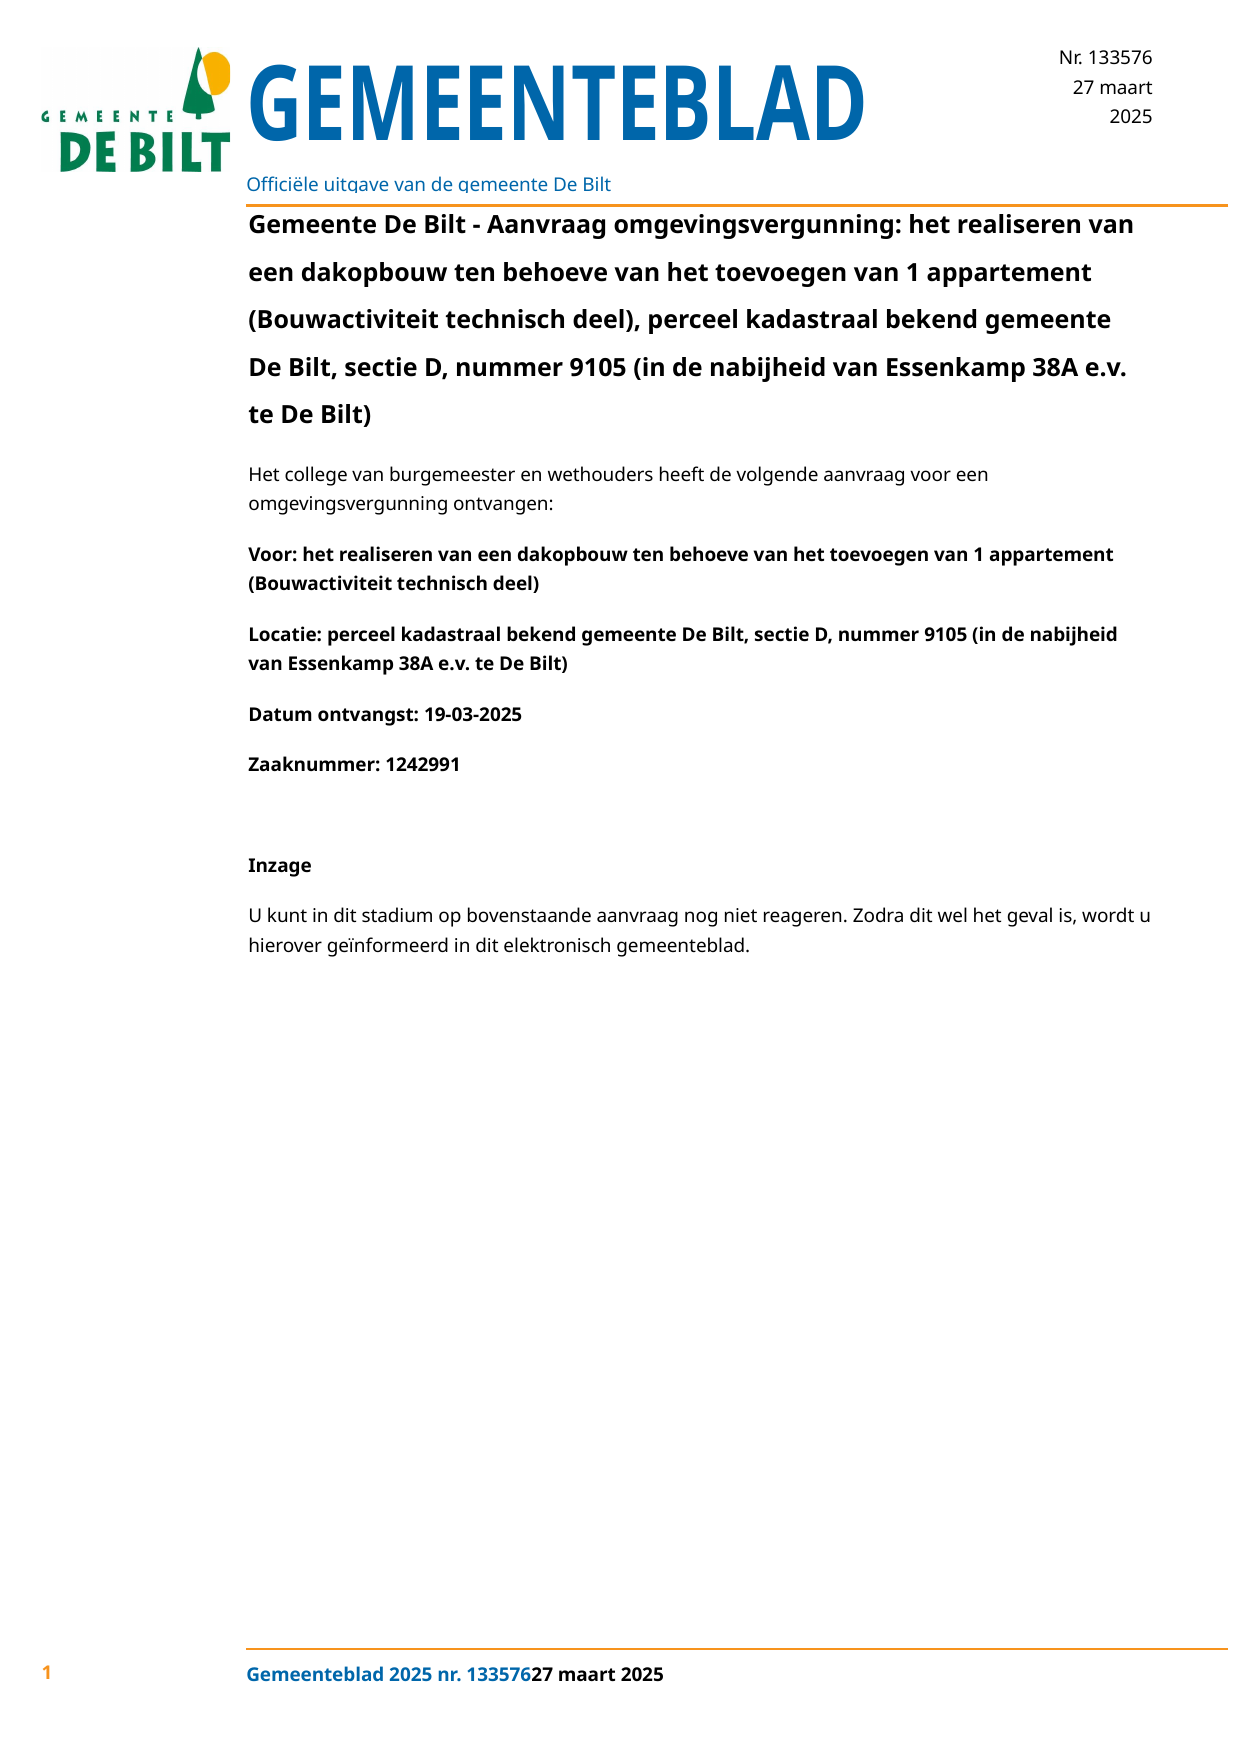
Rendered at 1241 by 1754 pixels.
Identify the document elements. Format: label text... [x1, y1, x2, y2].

text Gemeente De Bilt - Aanvraag omgevingsvergunning: het realiseren van een dakopbouw ten behoeve van het toevoegen van 1 appartement (Bouwactiviteit technisch deel), perceel kadastraal bekend gemeente De Bilt, sectie D, nummer 9105 (in de nabijheid van Essenkamp 38A e.v. te De Bilt) [248, 207, 1152, 431]
picture [41, 47, 231, 172]
text Datum ontvangst: 19-03-2025 [248, 701, 1152, 726]
text Zaaknummer: 1242991 [248, 751, 1152, 777]
text Het college van burgemeester en wethouders heeft de volgende aanvraag voor een omgevingsvergunning ontvangen: [248, 461, 1152, 516]
text Inzage [248, 852, 1152, 878]
text Locatie: perceel kadastraal bekend gemeente De Bilt, sectie D, nummer 9105 (in de nabijheid van Essenkamp 38A e.v. te De Bilt) [248, 621, 1152, 676]
text U kunt in dit stadium op bovenstaande aanvraag nog niet reageren. Zodra dit wel het geval is, wordt u hierover geïnformeerd in dit elektronisch gemeenteblad. [248, 902, 1152, 958]
text Voor: het realiseren van een dakopbouw ten behoeve van het toevoegen van 1 appartement (Bouwactiviteit technisch deel) [248, 541, 1152, 596]
